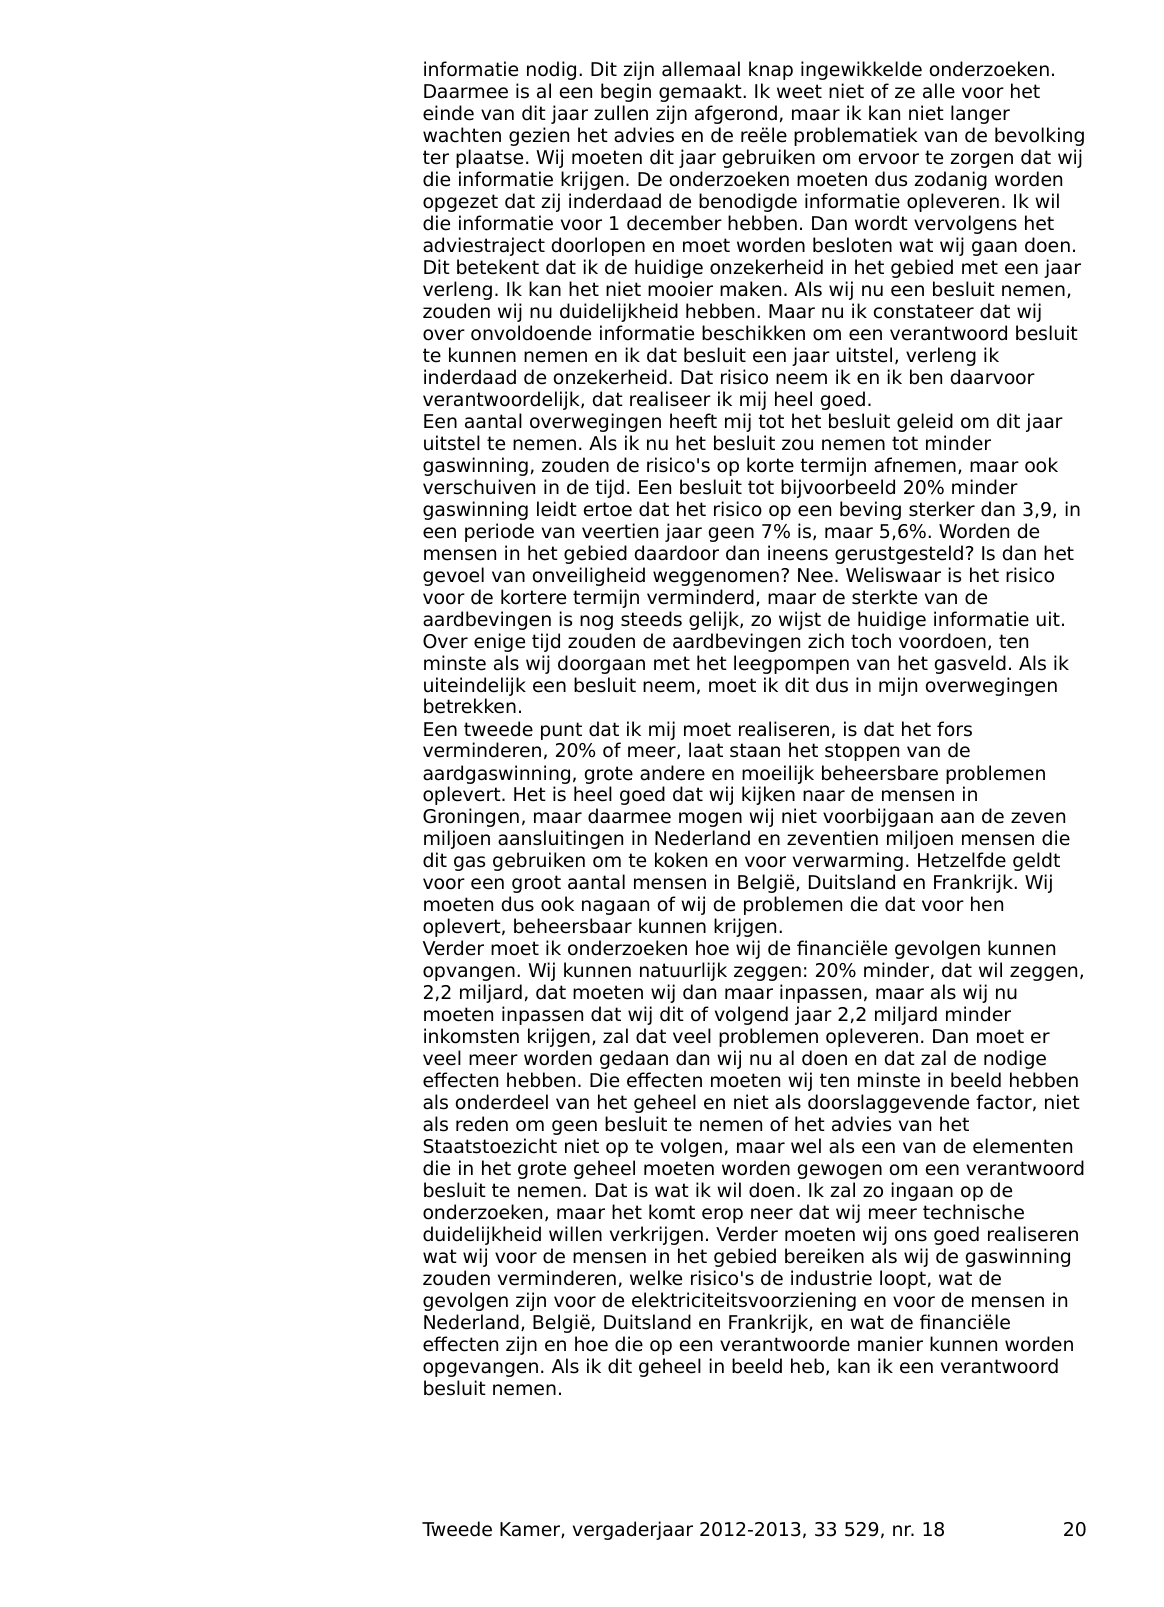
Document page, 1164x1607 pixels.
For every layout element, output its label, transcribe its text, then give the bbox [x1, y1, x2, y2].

text Een aantal overwegingen heeft mij tot het besluit geleid om dit jaar uitstel te nemen. Als ik nu het besluit zou nemen tot minder gaswinning, zouden de risico's op korte termijn afnemen, maar ook verschuiven in de tijd. Een besluit tot bijvoorbeeld 20% minder gaswinning leidt ertoe dat het risico op een beving sterker dan 3,9, in een periode van veertien jaar geen 7% is, maar 5,6%. Worden de mensen in het gebied daardoor dan ineens gerustgesteld? Is dan het gevoel van onveiligheid weggenomen? Nee. Weliswaar is het risico voor de kortere termijn verminderd, maar de sterkte van de aardbevingen is nog steeds gelijk, zo wijst de huidige informatie uit. Over enige tijd zouden de aardbevingen zich toch voordoen, ten minste als wij doorgaan met het leegpompen van het gasveld. Als ik uiteindelijk een besluit neem, moet ik dit dus in mijn overwegingen betrekken. [422, 411, 1087, 718]
text Verder moet ik onderzoeken hoe wij de financiële gevolgen kunnen opvangen. Wij kunnen natuurlijk zeggen: 20% minder, dat wil zeggen, 2,2 miljard, dat moeten wij dan maar inpassen, maar als wij nu moeten inpassen dat wij dit of volgend jaar 2,2 miljard minder inkomsten krijgen, zal dat veel problemen opleveren. Dan moet er veel meer worden gedaan dan wij nu al doen en dat zal de nodige effecten hebben. Die effecten moeten wij ten minste in beeld hebben als onderdeel van het geheel en niet als doorslaggevende factor, niet als reden om geen besluit te nemen of het advies van het Staatstoezicht niet op te volgen, maar wel als een van de elementen die in het grote geheel moeten worden gewogen om een verantwoord besluit te nemen. Dat is wat ik wil doen. Ik zal zo ingaan op de onderzoeken, maar het komt erop neer dat wij meer technische duidelijkheid willen verkrijgen. Verder moeten wij ons goed realiseren wat wij voor de mensen in het gebied bereiken als wij de gaswinning zouden verminderen, welke risico's de industrie loopt, wat de gevolgen zijn voor de elektriciteitsvoorziening en voor de mensen in Nederland, België, Duitsland en Frankrijk, en wat de financiële effecten zijn en hoe die op een verantwoorde manier kunnen worden opgevangen. Als ik dit geheel in beeld heb, kan ik een verantwoord besluit nemen. [422, 938, 1087, 1400]
text informatie nodig. Dit zijn allemaal knap ingewikkelde onderzoeken. Daarmee is al een begin gemaakt. Ik weet niet of ze alle voor het einde van dit jaar zullen zijn afgerond, maar ik kan niet langer wachten gezien het advies en de reële problematiek van de bevolking ter plaatse. Wij moeten dit jaar gebruiken om ervoor te zorgen dat wij die informatie krijgen. De onderzoeken moeten dus zodanig worden opgezet dat zij inderdaad de benodigde informatie opleveren. Ik wil die informatie voor 1 december hebben. Dan wordt vervolgens het adviestraject doorlopen en moet worden besloten wat wij gaan doen. Dit betekent dat ik de huidige onzekerheid in het gebied met een jaar verleng. Ik kan het niet mooier maken. Als wij nu een besluit nemen, zouden wij nu duidelijkheid hebben. Maar nu ik constateer dat wij over onvoldoende informatie beschikken om een verantwoord besluit te kunnen nemen en ik dat besluit een jaar uitstel, verleng ik inderdaad de onzekerheid. Dat risico neem ik en ik ben daarvoor verantwoordelijk, dat realiseer ik mij heel goed. [422, 59, 1087, 411]
text Een tweede punt dat ik mij moet realiseren, is dat het fors verminderen, 20% of meer, laat staan het stoppen van de aardgaswinning, grote andere en moeilijk beheersbare problemen oplevert. Het is heel goed dat wij kijken naar de mensen in Groningen, maar daarmee mogen wij niet voorbijgaan aan de zeven miljoen aansluitingen in Nederland en zeventien miljoen mensen die dit gas gebruiken om te koken en voor verwarming. Hetzelfde geldt voor een groot aantal mensen in België, Duitsland en Frankrijk. Wij moeten dus ook nagaan of wij de problemen die dat voor hen oplevert, beheersbaar kunnen krijgen. [422, 718, 1087, 938]
